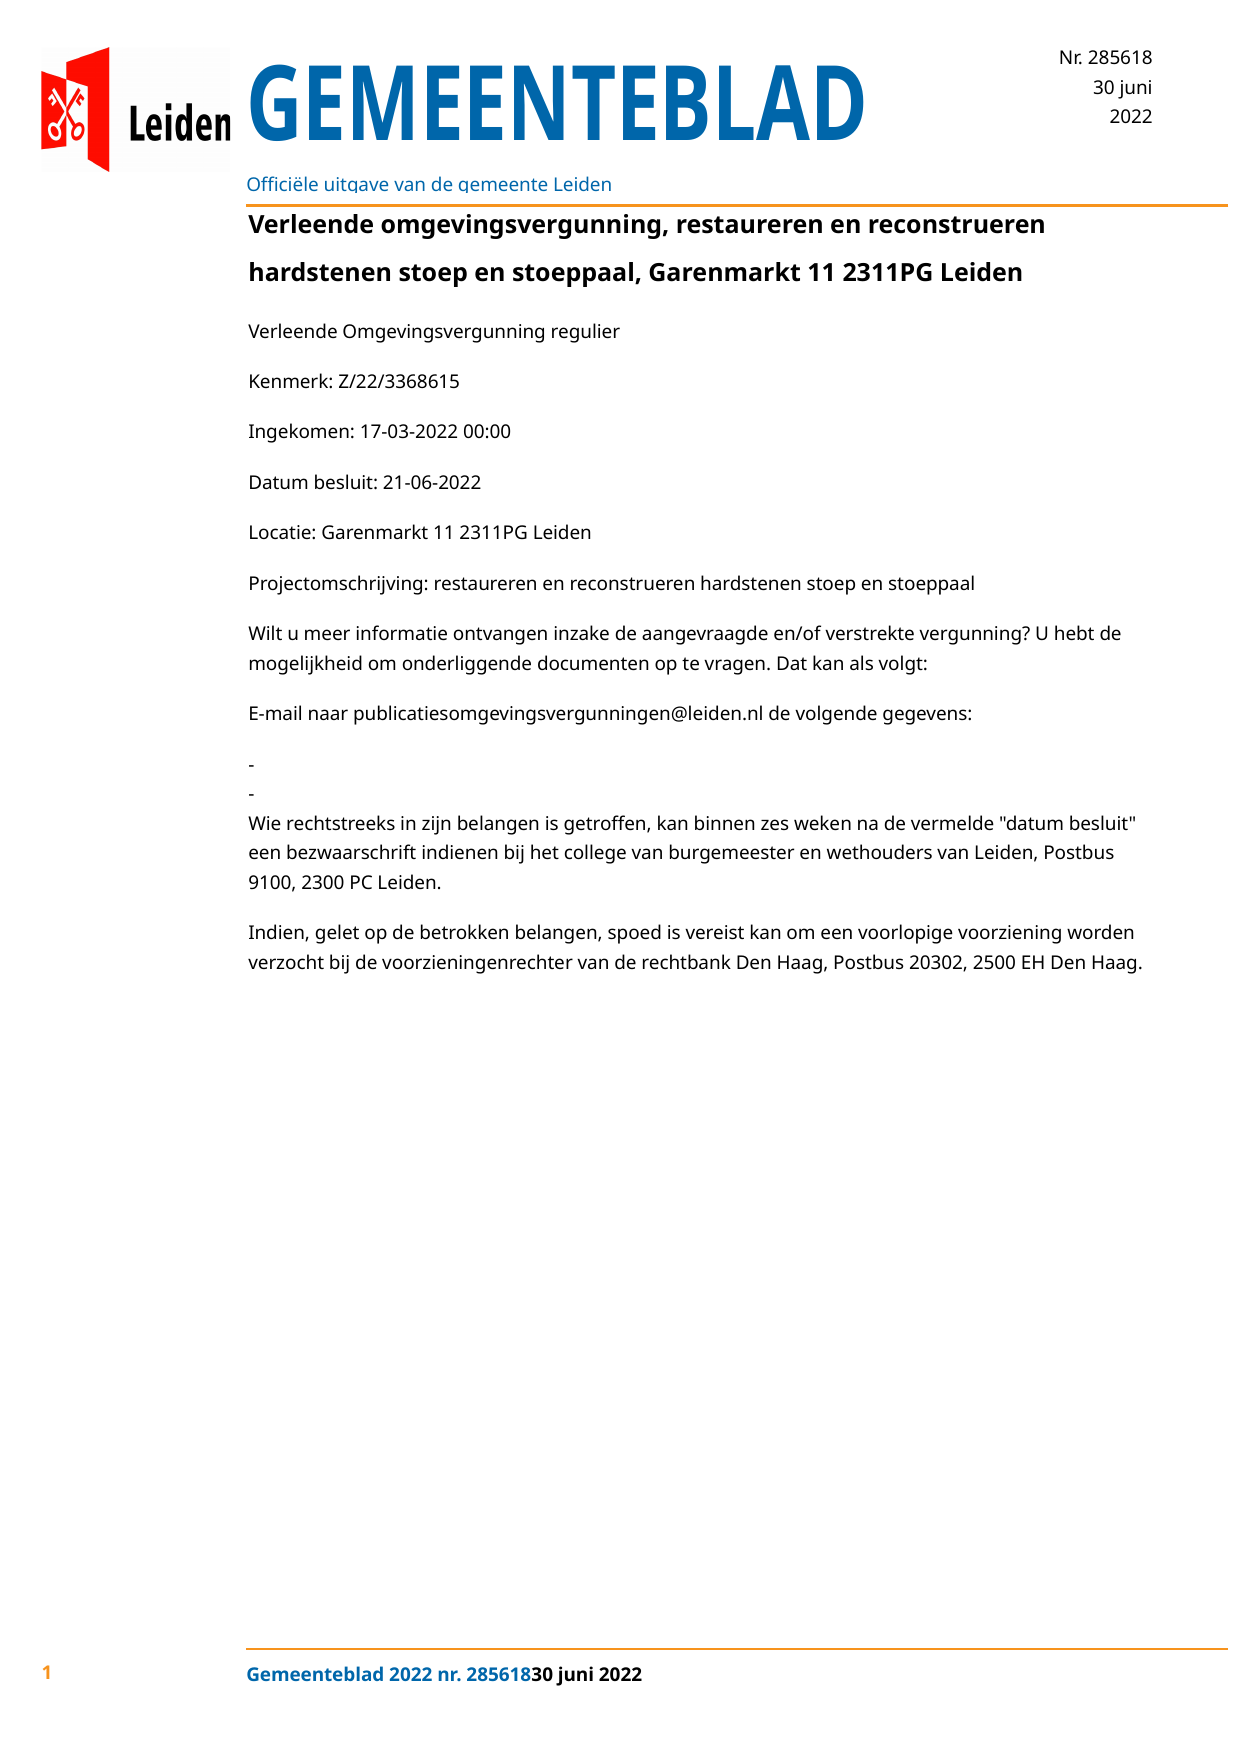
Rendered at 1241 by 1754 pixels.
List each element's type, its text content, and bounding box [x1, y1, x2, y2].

text Projectomschrijving: restaureren en reconstrueren hardstenen stoep en stoeppaal [248, 570, 1152, 596]
text Wie rechtstreeks in zijn belangen is getroffen, kan binnen zes weken na de vermelde "datum besluit" een bezwaarschrift indienen bij het college van burgemeester en wethouders van Leiden, Postbus 9100, 2300 PC Leiden. [248, 810, 1152, 895]
text E-mail naar publicatiesomgevingsvergunningen@leiden.nl de volgende gegevens: [248, 700, 1152, 726]
picture [41, 47, 231, 172]
text Indien, gelet op de betrokken belangen, spoed is vereist kan om een voorlopige voorziening worden verzocht bij de voorzieningenrechter van de rechtbank Den Haag, Postbus 20302, 2500 EH Den Haag. [248, 919, 1152, 975]
text Kenmerk: Z/22/3368615 [248, 368, 1152, 394]
text Ingekomen: 17-03-2022 00:00 [248, 419, 1152, 444]
text Verleende omgevingsvergunning, restaureren en reconstrueren hardstenen stoep en stoeppaal, Garenmarkt 11 2311PG Leiden [248, 207, 1152, 288]
text Verleende Omgevingsvergunning regulier [248, 318, 1152, 344]
text Locatie: Garenmarkt 11 2311PG Leiden [248, 519, 1152, 545]
text Datum besluit: 21-06-2022 [248, 469, 1152, 495]
text Wilt u meer informatie ontvangen inzake de aangevraagde en/of verstrekte vergunning? U hebt de mogelijkheid om onderliggende documenten op te vragen. Dat kan als volgt: [248, 620, 1152, 676]
